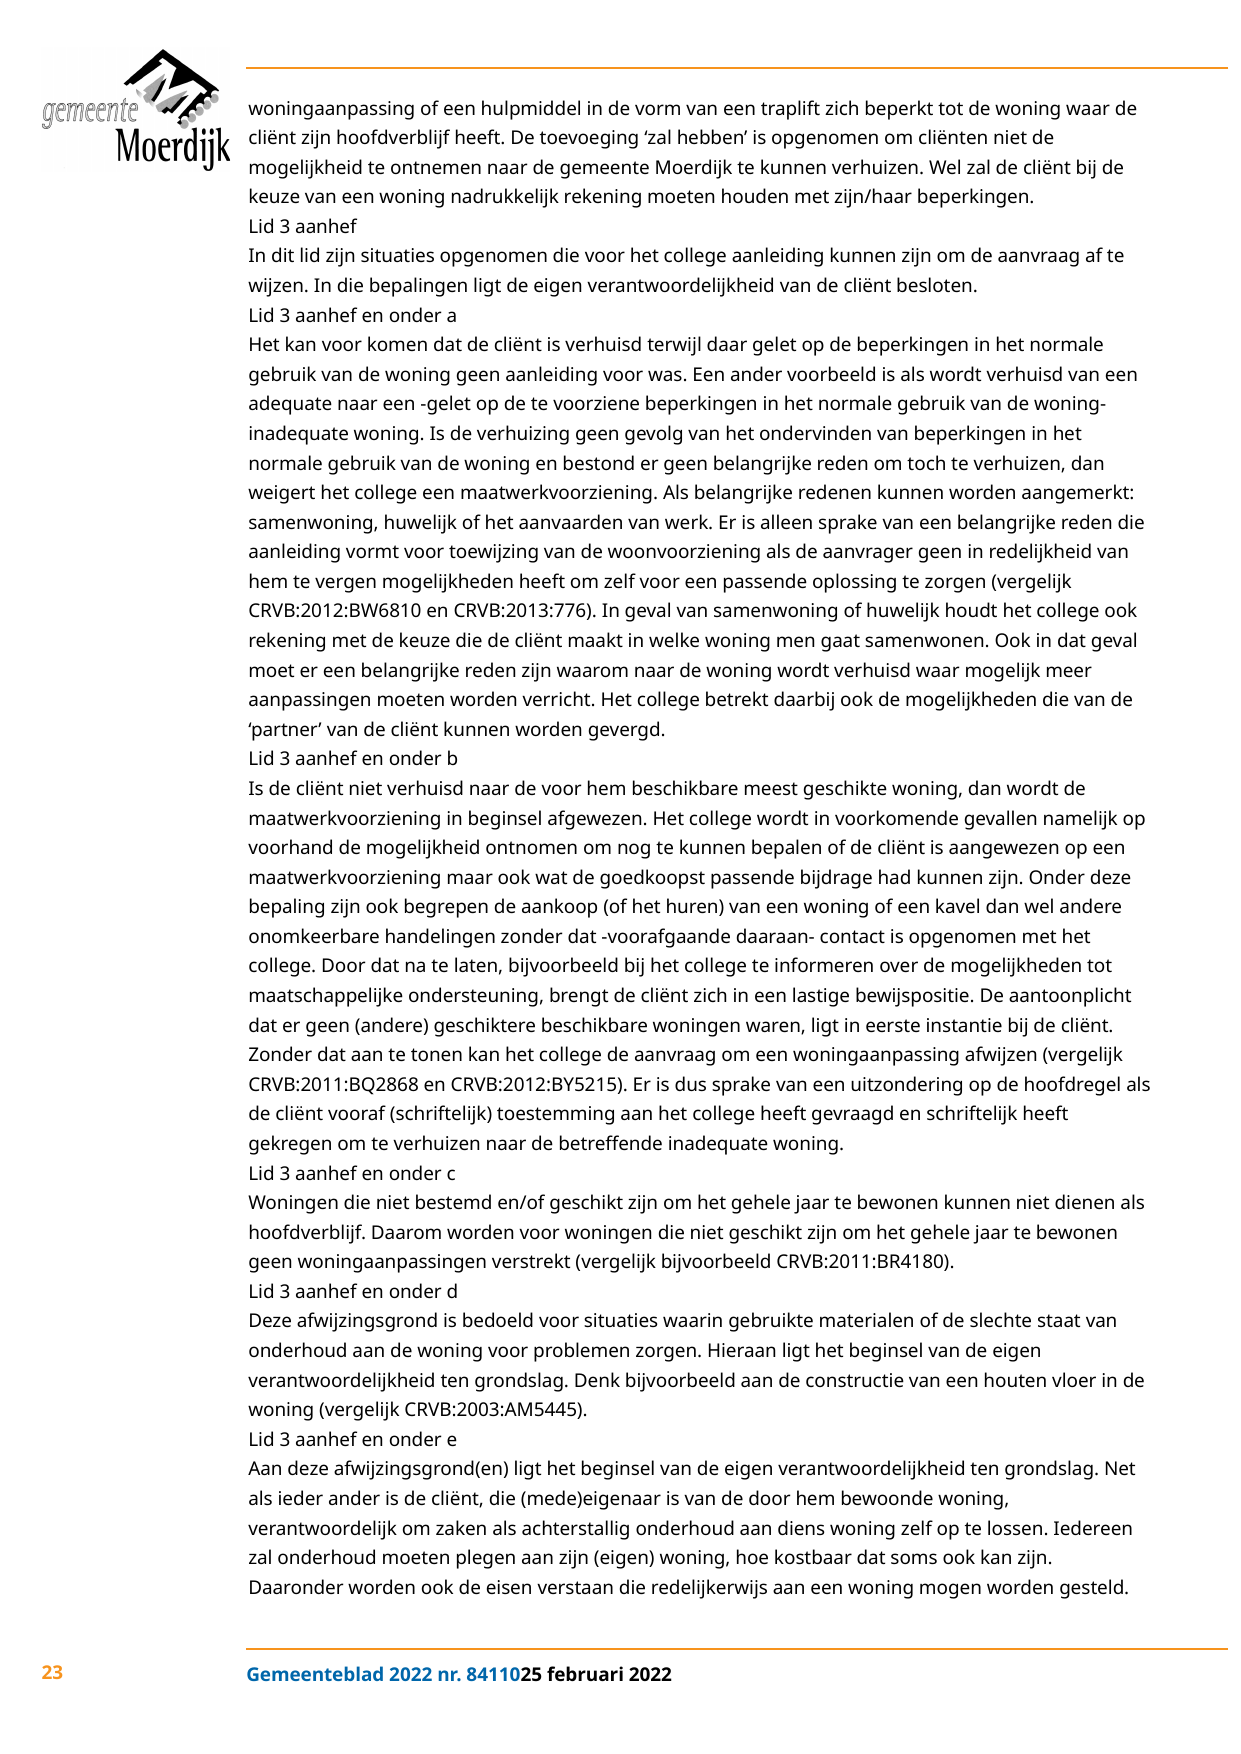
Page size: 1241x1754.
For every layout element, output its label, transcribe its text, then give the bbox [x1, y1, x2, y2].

text Lid 3 aanhef en onder a [248, 302, 1152, 328]
picture [41, 47, 231, 172]
text Het kan voor komen dat de cliënt is verhuisd terwijl daar gelet op de beperkingen in het normale gebruik van de woning geen aanleiding voor was. Een ander voorbeeld is als wordt verhuisd van een adequate naar een -gelet op de te voorziene beperkingen in het normale gebruik van de woning- inadequate woning. Is de verhuizing geen gevolg van het ondervinden van beperkingen in het normale gebruik van de woning en bestond er geen belangrijke reden om toch te verhuizen, dan weigert het college een maatwerkvoorziening. Als belangrijke redenen kunnen worden aangemerkt: samenwoning, huwelijk of het aanvaarden van werk. Er is alleen sprake van een belangrijke reden die aanleiding vormt voor toewijzing van de woonvoorziening als de aanvrager geen in redelijkheid van hem te vergen mogelijkheden heeft om zelf voor een passende oplossing te zorgen (vergelijk CRVB:2012:BW6810 en CRVB:2013:776). In geval van samenwoning of huwelijk houdt het college ook rekening met de keuze die de cliënt maakt in welke woning men gaat samenwonen. Ook in dat geval moet er een belangrijke reden zijn waarom naar de woning wordt verhuisd waar mogelijk meer aanpassingen moeten worden verricht. Het college betrekt daarbij ook de mogelijkheden die van de ‘partner’ van de cliënt kunnen worden gevergd. [248, 331, 1152, 742]
text Woningen die niet bestemd en/of geschikt zijn om het gehele jaar te bewonen kunnen niet dienen als hoofdverblijf. Daarom worden voor woningen die niet geschikt zijn om het gehele jaar te bewonen geen woningaanpassingen verstrekt (vergelijk bijvoorbeeld CRVB:2011:BR4180). [248, 1189, 1152, 1274]
text In dit lid zijn situaties opgenomen die voor het college aanleiding kunnen zijn om de aanvraag af te wijzen. In die bepalingen ligt de eigen verantwoordelijkheid van de cliënt besloten. [248, 243, 1152, 298]
text Lid 3 aanhef en onder d [248, 1278, 1152, 1304]
text Lid 3 aanhef [248, 213, 1152, 239]
text Is de cliënt niet verhuisd naar de voor hem beschikbare meest geschikte woning, dan wordt de maatwerkvoorziening in beginsel afgewezen. Het college wordt in voorkomende gevallen namelijk op voorhand de mogelijkheid ontnomen om nog te kunnen bepalen of de cliënt is aangewezen op een maatwerkvoorziening maar ook wat de goedkoopst passende bijdrage had kunnen zijn. Onder deze bepaling zijn ook begrepen de aankoop (of het huren) van een woning of een kavel dan wel andere onomkeerbare handelingen zonder dat -voorafgaande daaraan- contact is opgenomen met het college. Door dat na te laten, bijvoorbeeld bij het college te informeren over de mogelijkheden tot maatschappelijke ondersteuning, brengt de cliënt zich in een lastige bewijspositie. De aantoonplicht dat er geen (andere) geschiktere beschikbare woningen waren, ligt in eerste instantie bij de cliënt. Zonder dat aan te tonen kan het college de aanvraag om een woningaanpassing afwijzen (vergelijk CRVB:2011:BQ2868 en CRVB:2012:BY5215). Er is dus sprake van een uitzondering op de hoofdregel als de cliënt vooraf (schriftelijk) toestemming aan het college heeft gevraagd en schriftelijk heeft gekregen om te verhuizen naar de betreffende inadequate woning. [248, 775, 1152, 1156]
text Lid 3 aanhef en onder e [248, 1426, 1152, 1452]
text Lid 3 aanhef en onder b [248, 746, 1152, 771]
text woningaanpassing of een hulpmiddel in de vorm van een traplift zich beperkt tot de woning waar de cliënt zijn hoofdverblijf heeft. De toevoeging ‘zal hebben’ is opgenomen om cliënten niet de mogelijkheid te ontnemen naar de gemeente Moerdijk te kunnen verhuizen. Wel zal de cliënt bij de keuze van een woning nadrukkelijk rekening moeten houden met zijn/haar beperkingen. [248, 95, 1152, 209]
text Aan deze afwijzingsgrond(en) ligt het beginsel van de eigen verantwoordelijkheid ten grondslag. Net als ieder ander is de cliënt, die (mede)eigenaar is van de door hem bewoonde woning, verantwoordelijk om zaken als achterstallig onderhoud aan diens woning zelf op te lossen. Iedereen zal onderhoud moeten plegen aan zijn (eigen) woning, hoe kostbaar dat soms ook kan zijn. Daaronder worden ook de eisen verstaan die redelijkerwijs aan een woning mogen worden gesteld. [248, 1456, 1152, 1600]
text Deze afwijzingsgrond is bedoeld voor situaties waarin gebruikte materialen of de slechte staat van onderhoud aan de woning voor problemen zorgen. Hieraan ligt het beginsel van de eigen verantwoordelijkheid ten grondslag. Denk bijvoorbeeld aan de constructie van een houten vloer in de woning (vergelijk CRVB:2003:AM5445). [248, 1308, 1152, 1422]
text Lid 3 aanhef en onder c [248, 1160, 1152, 1186]
